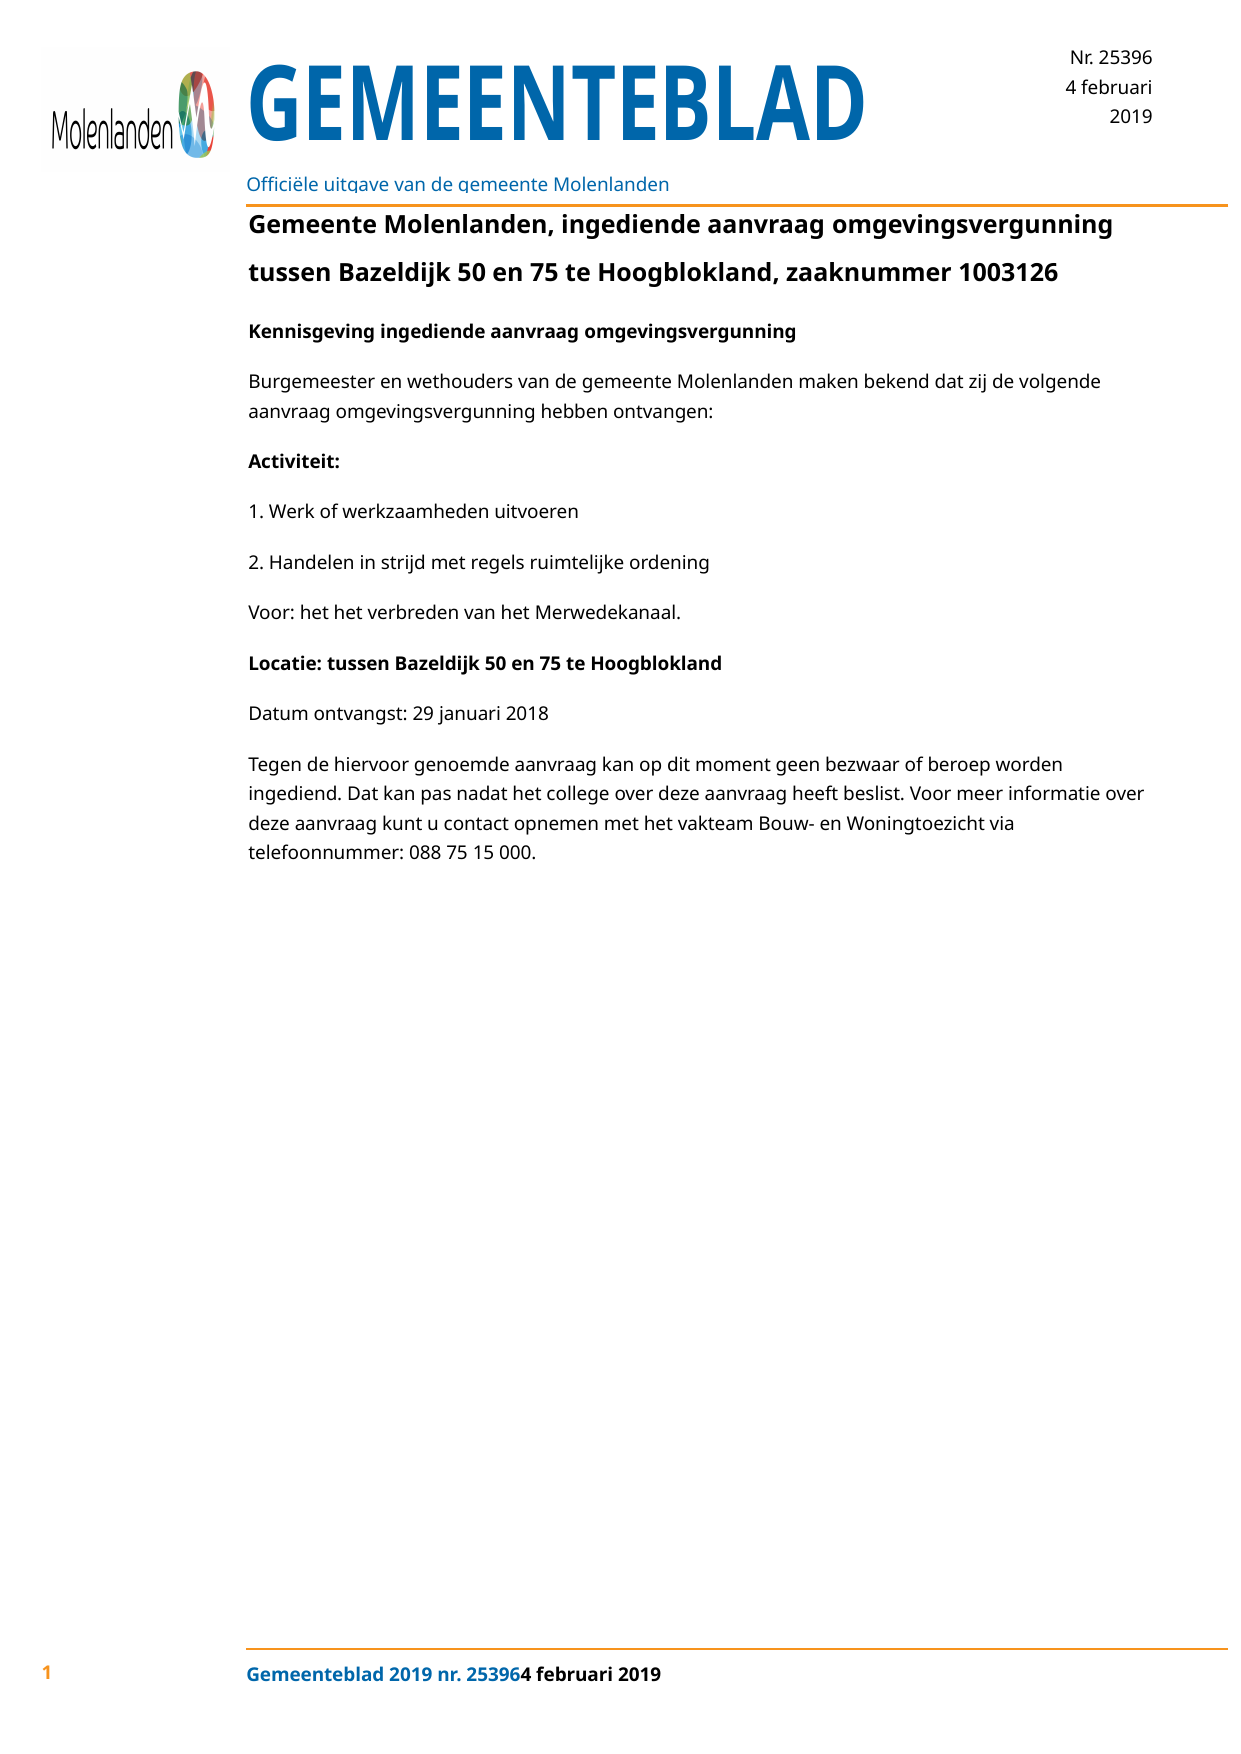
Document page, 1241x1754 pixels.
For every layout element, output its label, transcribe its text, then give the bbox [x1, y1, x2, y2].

text Activiteit: [248, 448, 1152, 474]
text 1. Werk of werkzaamheden uitvoeren [248, 499, 1152, 524]
text Voor: het het verbreden van het Merwedekanaal. [248, 599, 1152, 625]
text Tegen de hiervoor genoemde aanvraag kan op dit moment geen bezwaar of beroep worden ingediend. Dat kan pas nadat het college over deze aanvraag heeft beslist. Voor meer informatie over deze aanvraag kunt u contact opnemen met het vakteam Bouw- en Woningtoezicht via telefoonnummer: 088 75 15 000. [248, 751, 1152, 865]
text Kennisgeving ingediende aanvraag omgevingsvergunning [248, 318, 1152, 344]
text Gemeente Molenlanden, ingediende aanvraag omgevingsvergunning tussen Bazeldijk 50 en 75 te Hoogblokland, zaaknummer 1003126 [248, 207, 1152, 288]
text 2. Handelen in strijd met regels ruimtelijke ordening [248, 549, 1152, 575]
picture [41, 47, 231, 172]
text Burgemeester en wethouders van de gemeente Molenlanden maken bekend dat zij de volgende aanvraag omgevingsvergunning hebben ontvangen: [248, 368, 1152, 424]
text Datum ontvangst: 29 januari 2018 [248, 700, 1152, 726]
text Locatie: tussen Bazeldijk 50 en 75 te Hoogblokland [248, 650, 1152, 676]
